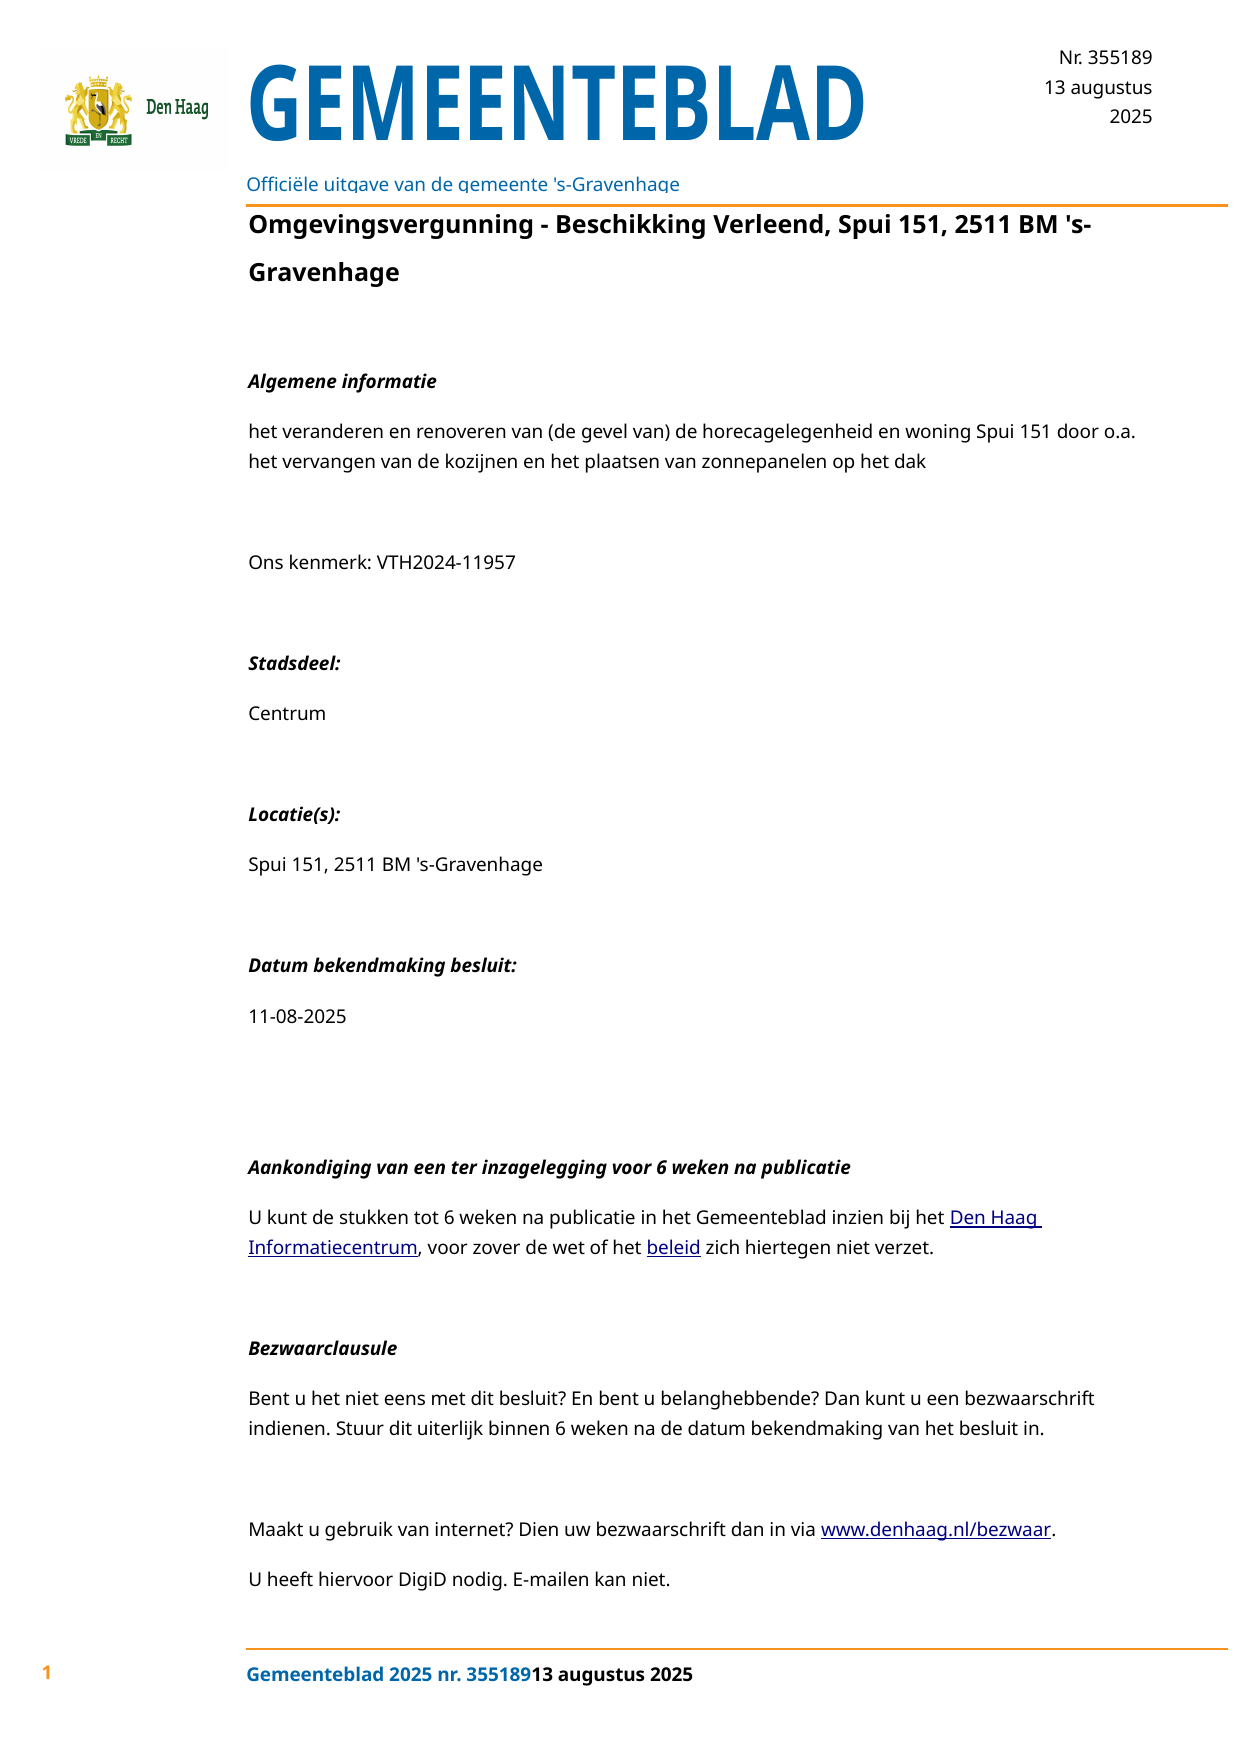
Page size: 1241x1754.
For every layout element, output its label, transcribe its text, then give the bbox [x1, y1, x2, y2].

text U kunt de stukken tot 6 weken na publicatie in het Gemeenteblad inzien bij het Den Haag Informatiecentrum, voor zover de wet of het beleid zich hiertegen niet verzet. [248, 1204, 1152, 1260]
text Spui 151, 2511 BM 's-Gravenhage [248, 852, 1152, 877]
text Aankondiging van een ter inzagelegging voor 6 weken na publicatie [248, 1154, 1152, 1180]
text Datum bekendmaking besluit: [248, 952, 1152, 978]
text Ons kenmerk: VTH2024-11957 [248, 549, 1152, 575]
text Locatie(s): [248, 801, 1152, 827]
text Maakt u gebruik van internet? Dien uw bezwaarschrift dan in via www.denhaag.nl/bezwaar. [248, 1516, 1152, 1542]
text Bent u het niet eens met dit besluit? En bent u belanghebbende? Dan kunt u een bezwaarschrift indienen. Stuur dit uiterlijk binnen 6 weken na de datum bekendmaking van het besluit in. [248, 1385, 1152, 1441]
text het veranderen en renoveren van (de gevel van) de horecagelegenheid en woning Spui 151 door o.a. het vervangen van de kozijnen en het plaatsen van zonnepanelen op het dak [248, 419, 1152, 474]
text 11-08-2025 [248, 1003, 1152, 1029]
text Stadsdeel: [248, 650, 1152, 676]
text Bezwaarclausule [248, 1335, 1152, 1361]
text Omgevingsvergunning - Beschikking Verleend, Spui 151, 2511 BM 's-Gravenhage [248, 207, 1152, 288]
picture [41, 47, 231, 172]
text U heeft hiervoor DigiD nodig. E-mailen kan niet. [248, 1566, 1152, 1592]
text Centrum [248, 700, 1152, 726]
text Algemene informatie [248, 368, 1152, 394]
